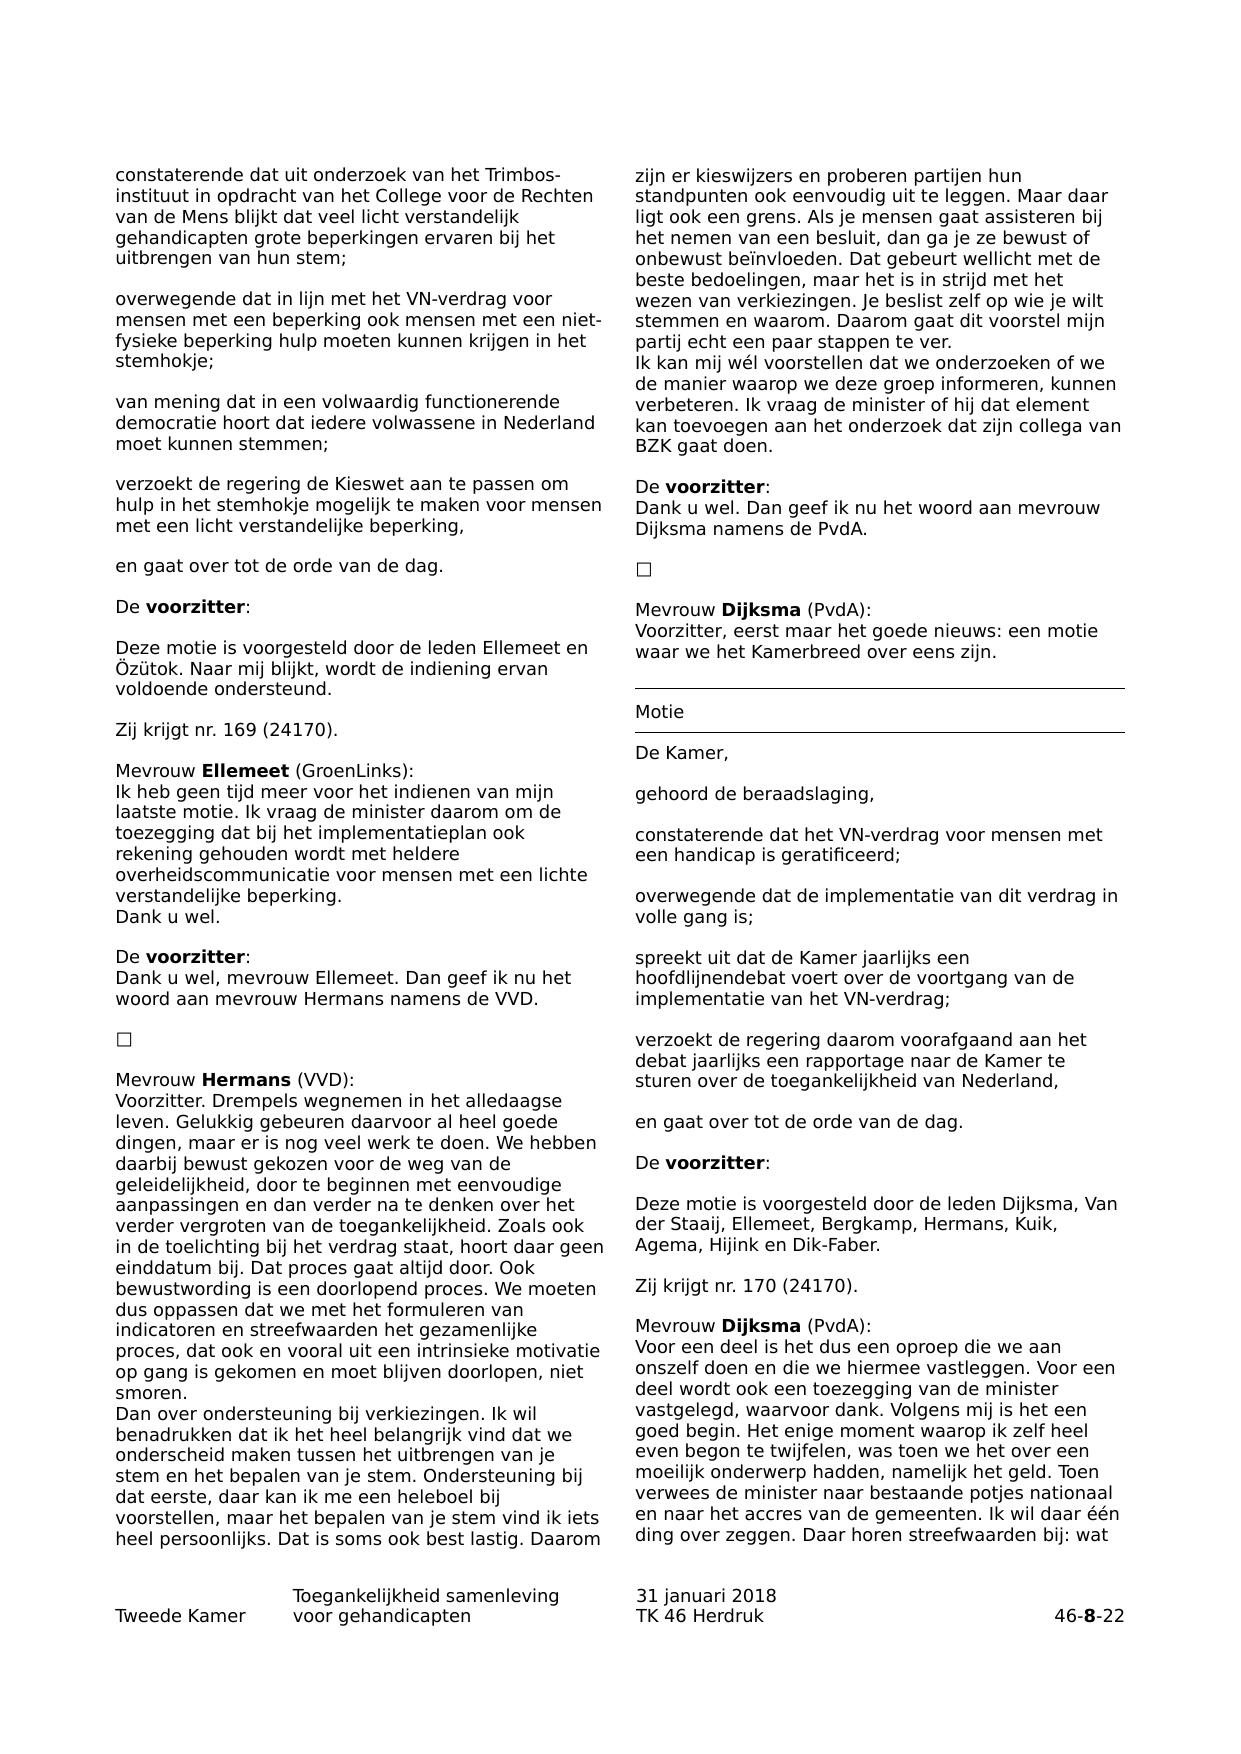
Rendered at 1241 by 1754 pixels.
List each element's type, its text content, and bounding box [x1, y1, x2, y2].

text Dank u wel, mevrouw Ellemeet. Dan geef ik nu het woord aan mevrouw Hermans namens de VVD. [115, 968, 605, 1009]
text ⬜ [635, 559, 1125, 580]
text Mevrouw Dijksma (PvdA): [635, 600, 1125, 621]
text Motie [635, 702, 1125, 723]
text Mevrouw Hermans (VVD): [115, 1070, 605, 1091]
text Dan over ondersteuning bij verkiezingen. Ik wil benadrukken dat ik het heel belangrijk vind dat we onderscheid maken tussen het uitbrengen van je stem en het bepalen van je stem. Ondersteuning bij dat eerste, daar kan ik me een heleboel bij voorstellen, maar het bepalen van je stem vind ik iets heel persoonlijks. Dat is soms ook best lastig. Daarom [115, 1403, 605, 1549]
text ⬜ [115, 1029, 605, 1050]
text De voorzitter: [115, 597, 605, 618]
text constaterende dat het VN-verdrag voor mensen met een handicap is geratificeerd; [635, 824, 1125, 866]
text verzoekt de regering daarom voorafgaand aan het debat jaarlijks een rapportage naar de Kamer te sturen over de toegankelijkheid van Nederland, [635, 1030, 1125, 1092]
text Zij krijgt nr. 169 (24170). [115, 720, 605, 741]
text De Kamer, [635, 743, 1125, 764]
text en gaat over tot de orde van de dag. [635, 1112, 1125, 1133]
text Voorzitter, eerst maar het goede nieuws: een motie waar we het Kamerbreed over eens zijn. [635, 621, 1125, 662]
text Ik kan mij wél voorstellen dat we onderzoeken of we de manier waarop we deze groep informeren, kunnen verbeteren. Ik vraag de minister of hij dat element kan toevoegen aan het onderzoek dat zijn collega van BZK gaat doen. [635, 353, 1125, 457]
text Ik heb geen tijd meer voor het indienen van mijn laatste motie. Ik vraag de minister daarom om de toezegging dat bij het implementatieplan ook rekening gehouden wordt met heldere overheidscommunicatie voor mensen met een lichte verstandelijke beperking. [115, 781, 605, 906]
text verzoekt de regering de Kieswet aan te passen om hulp in het stemhokje mogelijk te maken voor mensen met een licht verstandelijke beperking, [115, 474, 605, 536]
text zijn er kieswijzers en proberen partijen hun standpunten ook eenvoudig uit te leggen. Maar daar ligt ook een grens. Als je mensen gaat assisteren bij het nemen van een besluit, dan ga je ze bewust of onbewust beïnvloeden. Dat gebeurt wellicht met de beste bedoelingen, maar het is in strijd met het wezen van verkiezingen. Je beslist zelf op wie je wilt stemmen en waarom. Daarom gaat dit voorstel mijn partij echt een paar stappen te ver. [635, 165, 1125, 353]
text De voorzitter: [635, 477, 1125, 498]
text Dank u wel. [115, 906, 605, 927]
text Mevrouw Dijksma (PvdA): [635, 1316, 1125, 1337]
text en gaat over tot de orde van de dag. [115, 556, 605, 577]
text constaterende dat uit onderzoek van het Trimbos-instituut in opdracht van het College voor de Rechten van de Mens blijkt dat veel licht verstandelijk gehandicapten grote beperkingen ervaren bij het uitbrengen van hun stem; [115, 165, 605, 269]
text De voorzitter: [635, 1153, 1125, 1173]
text Dank u wel. Dan geef ik nu het woord aan mevrouw Dijksma namens de PvdA. [635, 498, 1125, 539]
text van mening dat in een volwaardig functionerende democratie hoort dat iedere volwassene in Nederland moet kunnen stemmen; [115, 392, 605, 454]
text gehoord de beraadslaging, [635, 784, 1125, 804]
text Deze motie is voorgesteld door de leden Dijksma, Van der Staaij, Ellemeet, Bergkamp, Hermans, Kuik, Agema, Hijink en Dik-Faber. [635, 1193, 1125, 1256]
text spreekt uit dat de Kamer jaarlijks een hoofdlijnendebat voert over de voortgang van de implementatie van het VN-verdrag; [635, 947, 1125, 1010]
text overwegende dat de implementatie van dit verdrag in volle gang is; [635, 886, 1125, 927]
text Mevrouw Ellemeet (GroenLinks): [115, 761, 605, 781]
text De voorzitter: [115, 947, 605, 968]
text Voor een deel is het dus een oproep die we aan onszelf doen en die we hiermee vastleggen. Voor een deel wordt ook een toezegging van de minister vastgelegd, waarvoor dank. Volgens mij is het een goed begin. Het enige moment waarop ik zelf heel even begon te twijfelen, was toen we het over een moeilijk onderwerp hadden, namelijk het geld. Toen verwees de minister naar bestaande potjes nationaal en naar het accres van de gemeenten. Ik wil daar één ding over zeggen. Daar horen streefwaarden bij: wat [635, 1337, 1125, 1545]
text Zij krijgt nr. 170 (24170). [635, 1276, 1125, 1296]
text Deze motie is voorgesteld door de leden Ellemeet en Özütok. Naar mij blijkt, wordt de indiening ervan voldoende ondersteund. [115, 638, 605, 700]
text Voorzitter. Drempels wegnemen in het alledaagse leven. Gelukkig gebeuren daarvoor al heel goede dingen, maar er is nog veel werk te doen. We hebben daarbij bewust gekozen voor de weg van de geleidelijkheid, door te beginnen met eenvoudige aanpassingen en dan verder na te denken over het verder vergroten van de toegankelijkheid. Zoals ook in de toelichting bij het verdrag staat, hoort daar geen einddatum bij. Dat proces gaat altijd door. Ook bewustwording is een doorlopend proces. We moeten dus oppassen dat we met het formuleren van indicatoren en streefwaarden het gezamenlijke proces, dat ook en vooral uit een intrinsieke motivatie op gang is gekomen en moet blijven doorlopen, niet smoren. [115, 1091, 605, 1403]
text overwegende dat in lijn met het VN-verdrag voor mensen met een beperking ook mensen met een niet-fysieke beperking hulp moeten kunnen krijgen in het stemhokje; [115, 289, 605, 372]
